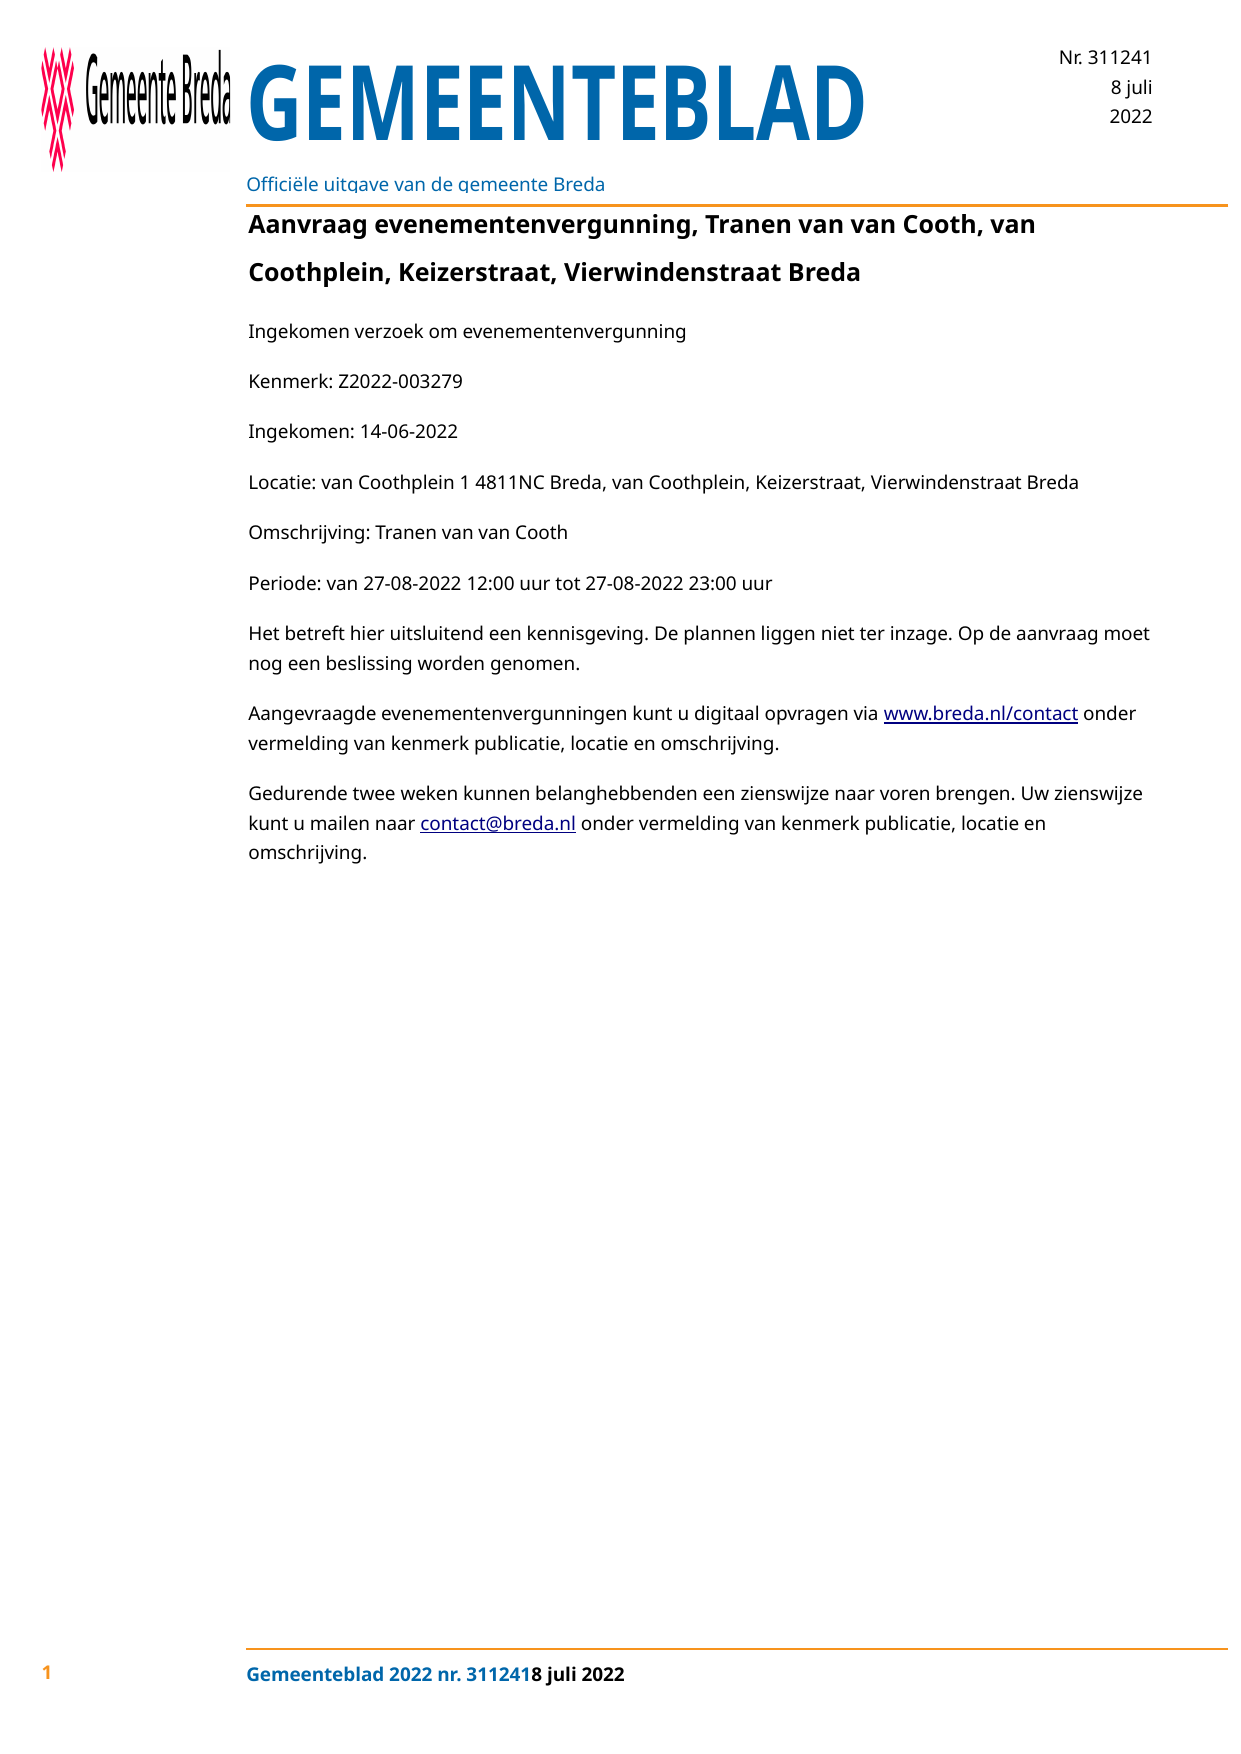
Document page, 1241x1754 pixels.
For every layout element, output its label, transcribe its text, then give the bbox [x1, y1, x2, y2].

text Locatie: van Coothplein 1 4811NC Breda, van Coothplein, Keizerstraat, Vierwindenstraat Breda [248, 469, 1152, 495]
text Gedurende twee weken kunnen belanghebbenden een zienswijze naar voren brengen. Uw zienswijze kunt u mailen naar contact@breda.nl onder vermelding van kenmerk publicatie, locatie en omschrijving. [248, 780, 1152, 865]
picture [41, 47, 231, 172]
text Omschrijving: Tranen van van Cooth [248, 519, 1152, 545]
text Kenmerk: Z2022-003279 [248, 368, 1152, 394]
text Aangevraagde evenementenvergunningen kunt u digitaal opvragen via www.breda.nl/contact onder vermelding van kenmerk publicatie, locatie en omschrijving. [248, 700, 1152, 756]
text Aanvraag evenementenvergunning, Tranen van van Cooth, van Coothplein, Keizerstraat, Vierwindenstraat Breda [248, 207, 1152, 288]
text Het betreft hier uitsluitend een kennisgeving. De plannen liggen niet ter inzage. Op de aanvraag moet nog een beslissing worden genomen. [248, 620, 1152, 676]
text Ingekomen: 14-06-2022 [248, 419, 1152, 444]
text Ingekomen verzoek om evenementenvergunning [248, 318, 1152, 344]
text Periode: van 27-08-2022 12:00 uur tot 27-08-2022 23:00 uur [248, 570, 1152, 596]
